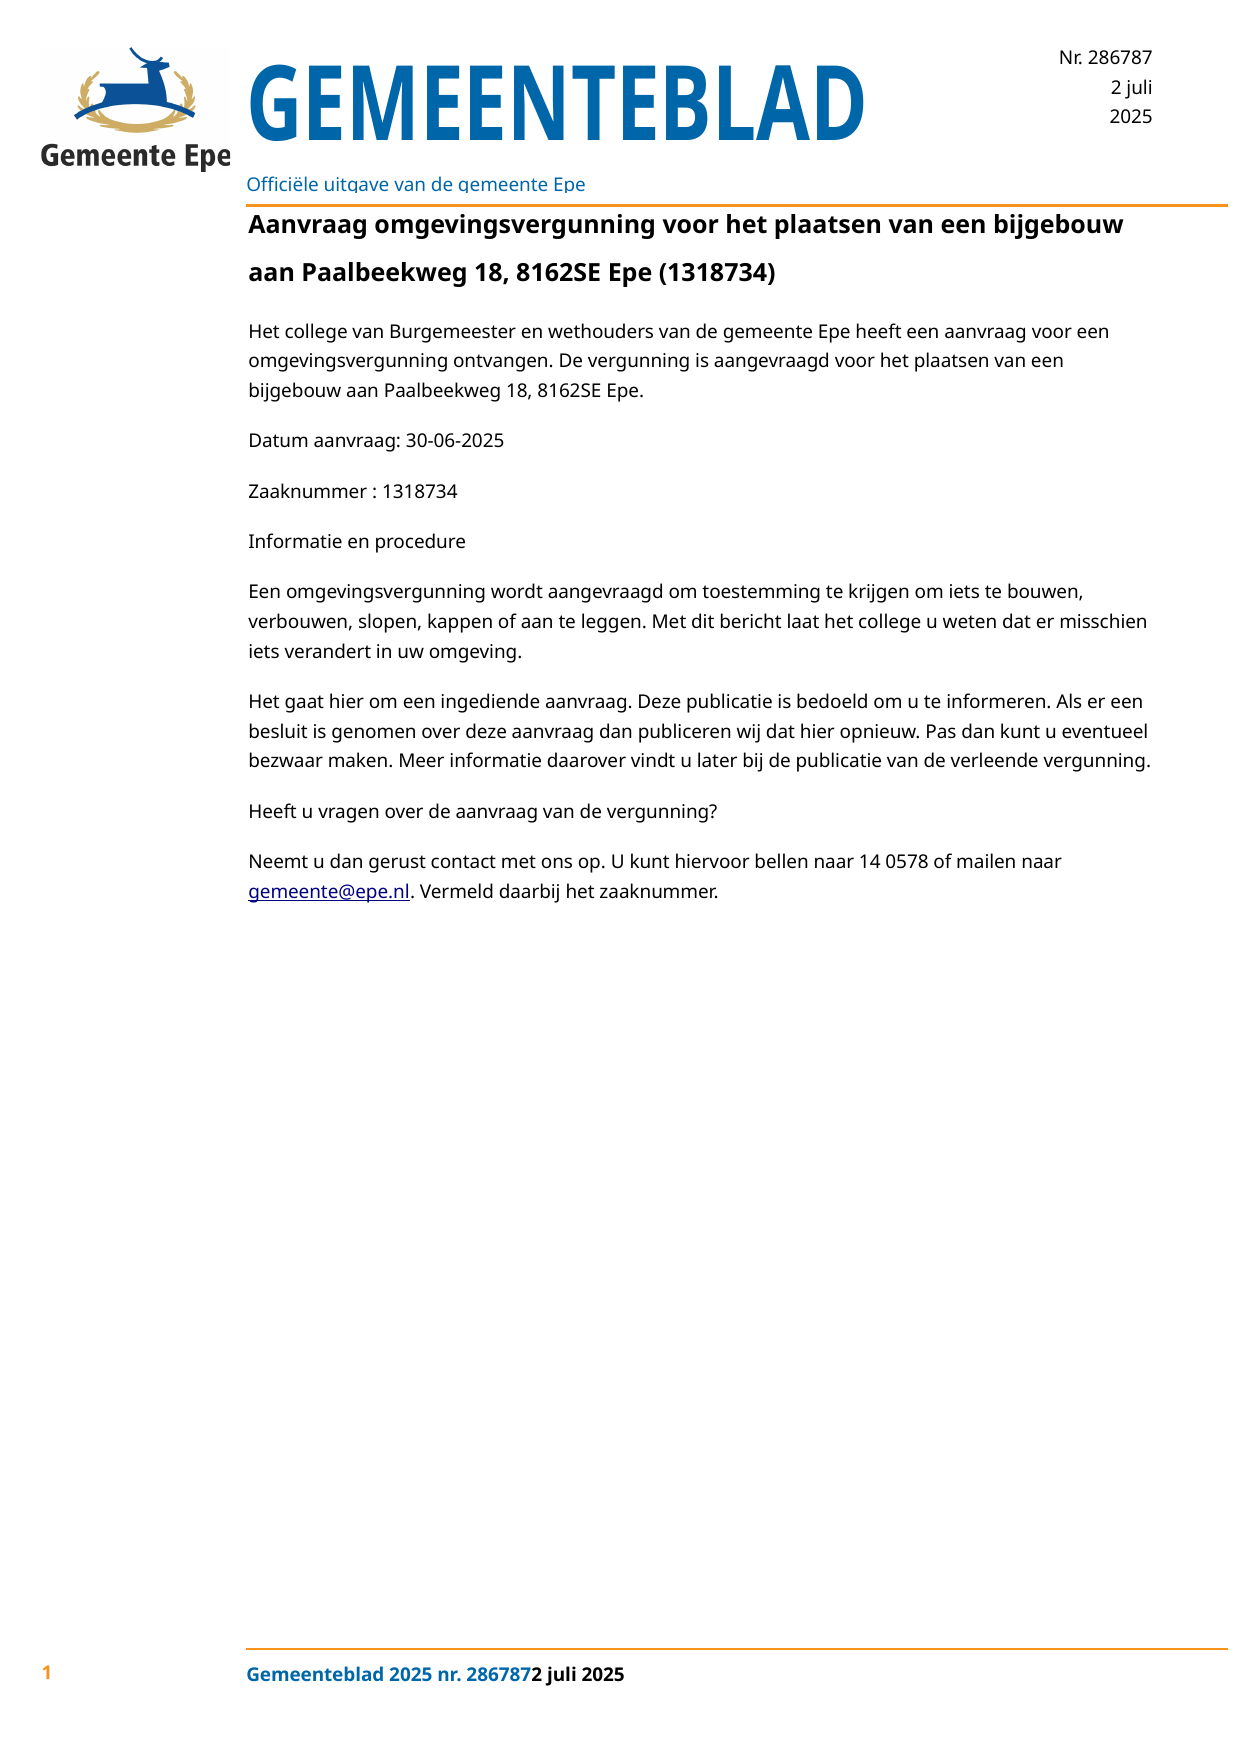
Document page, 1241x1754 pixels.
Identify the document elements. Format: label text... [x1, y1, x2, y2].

picture [41, 47, 231, 172]
text Heeft u vragen over de aanvraag van de vergunning? [248, 798, 1152, 824]
text Het college van Burgemeester en wethouders van de gemeente Epe heeft een aanvraag voor een omgevingsvergunning ontvangen. De vergunning is aangevraagd voor het plaatsen van een bijgebouw aan Paalbeekweg 18, 8162SE Epe. [248, 318, 1152, 403]
text Zaaknummer : 1318734 [248, 478, 1152, 504]
text Aanvraag omgevingsvergunning voor het plaatsen van een bijgebouw aan Paalbeekweg 18, 8162SE Epe (1318734) [248, 207, 1152, 288]
text Informatie en procedure [248, 528, 1152, 554]
text Het gaat hier om een ingediende aanvraag. Deze publicatie is bedoeld om u te informeren. Als er een besluit is genomen over deze aanvraag dan publiceren wij dat hier opnieuw. Pas dan kunt u eventueel bezwaar maken. Meer informatie daarover vindt u later bij de publicatie van de verleende vergunning. [248, 688, 1152, 773]
text Neemt u dan gerust contact met ons op. U kunt hiervoor bellen naar 14 0578 of mailen naar gemeente@epe.nl. Vermeld daarbij het zaaknummer. [248, 848, 1152, 904]
text Een omgevingsvergunning wordt aangevraagd om toestemming te krijgen om iets te bouwen, verbouwen, slopen, kappen of aan te leggen. Met dit bericht laat het college u weten dat er misschien iets verandert in uw omgeving. [248, 579, 1152, 664]
text Datum aanvraag: 30-06-2025 [248, 427, 1152, 453]
